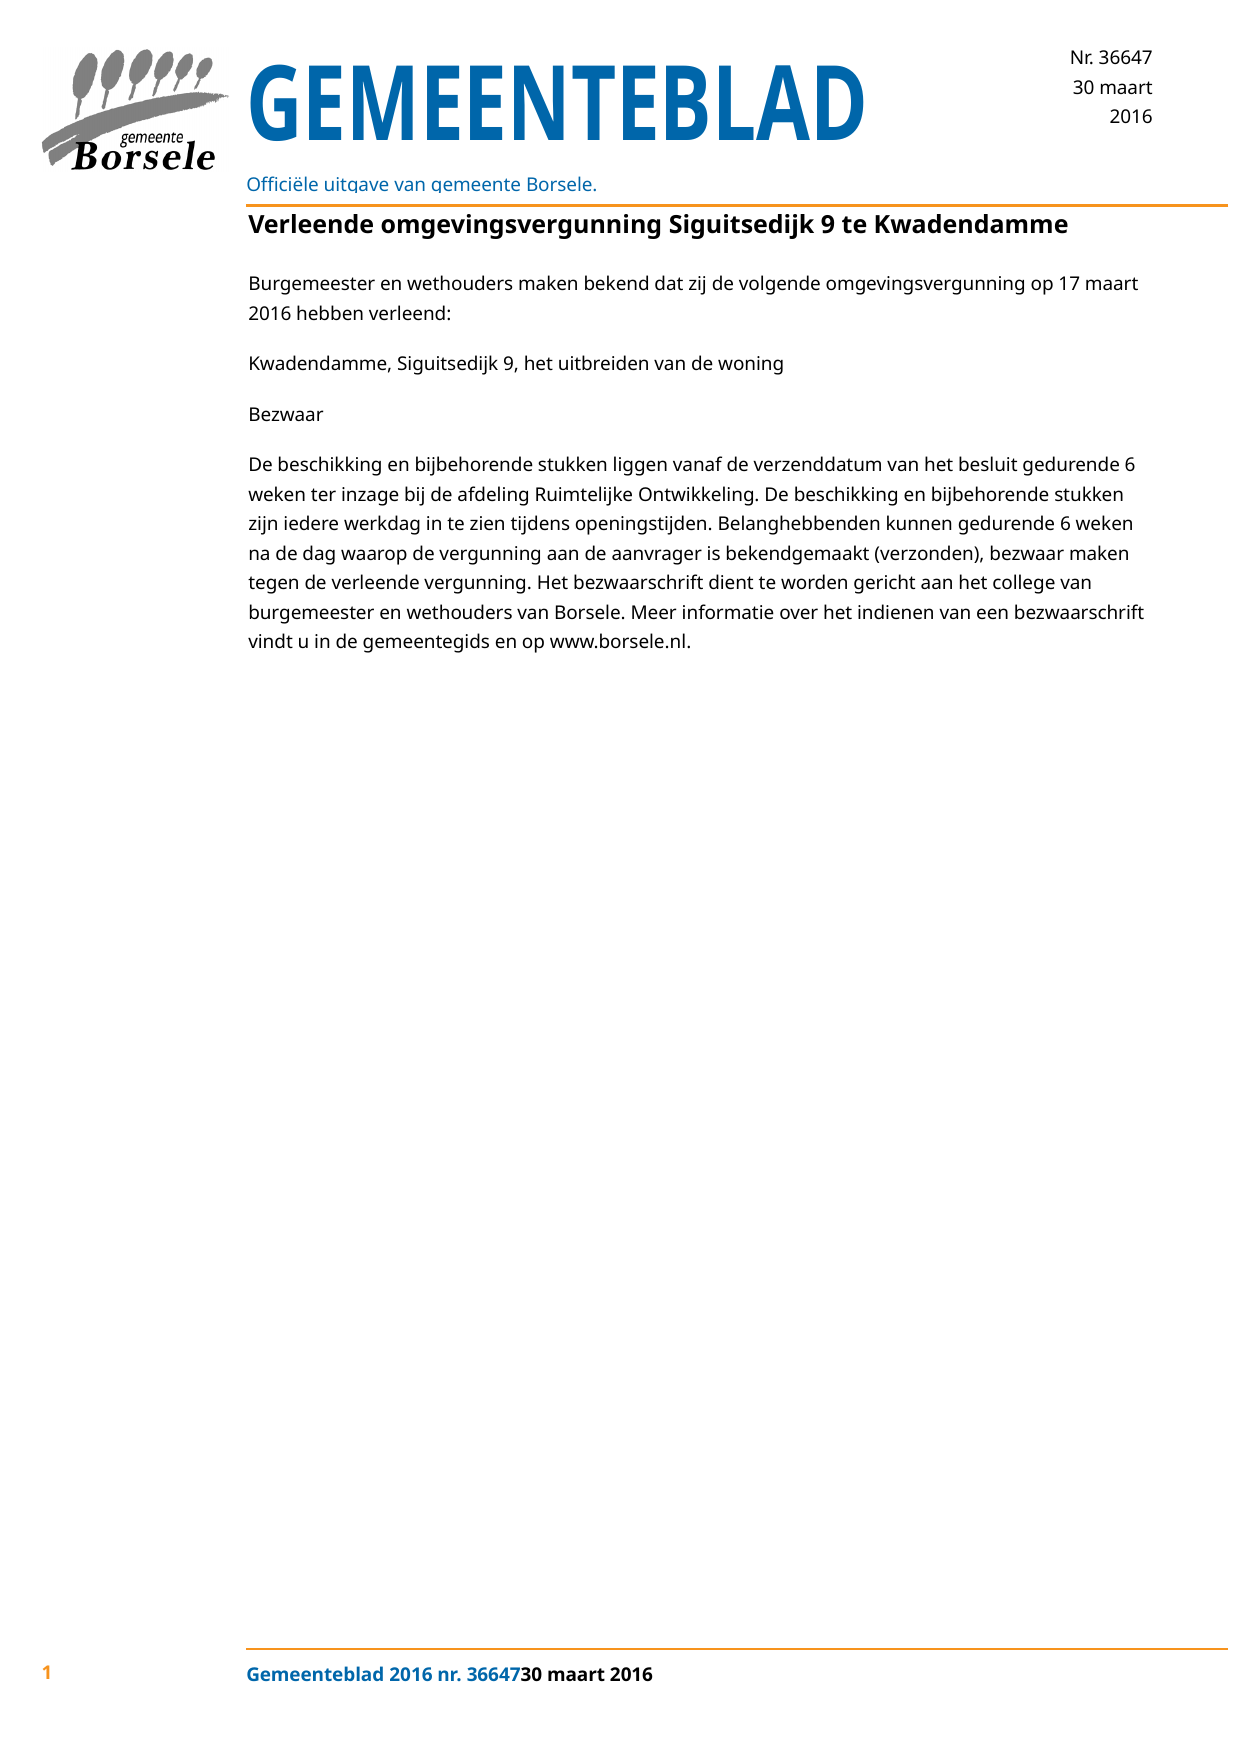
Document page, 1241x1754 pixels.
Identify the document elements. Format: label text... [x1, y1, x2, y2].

text Kwadendamme, Siguitsedijk 9, het uitbreiden van de woning [248, 350, 1152, 376]
text Burgemeester en wethouders maken bekend dat zij de volgende omgevingsvergunning op 17 maart 2016 hebben verleend: [248, 270, 1152, 326]
text Bezwaar [248, 401, 1152, 426]
text De beschikking en bijbehorende stukken liggen vanaf de verzenddatum van het besluit gedurende 6 weken ter inzage bij de afdeling Ruimtelijke Ontwikkeling. De beschikking en bijbehorende stukken zijn iedere werkdag in te zien tijdens openingstijden. Belanghebbenden kunnen gedurende 6 weken na de dag waarop de vergunning aan de aanvrager is bekendgemaakt (verzonden), bezwaar maken tegen de verleende vergunning. Het bezwaarschrift dient te worden gericht aan het college van burgemeester en wethouders van Borsele. Meer informatie over het indienen van een bezwaarschrift vindt u in de gemeentegids en op www.borsele.nl. [248, 451, 1152, 654]
picture [41, 47, 231, 172]
text Verleende omgevingsvergunning Siguitsedijk 9 te Kwadendamme [248, 207, 1152, 241]
